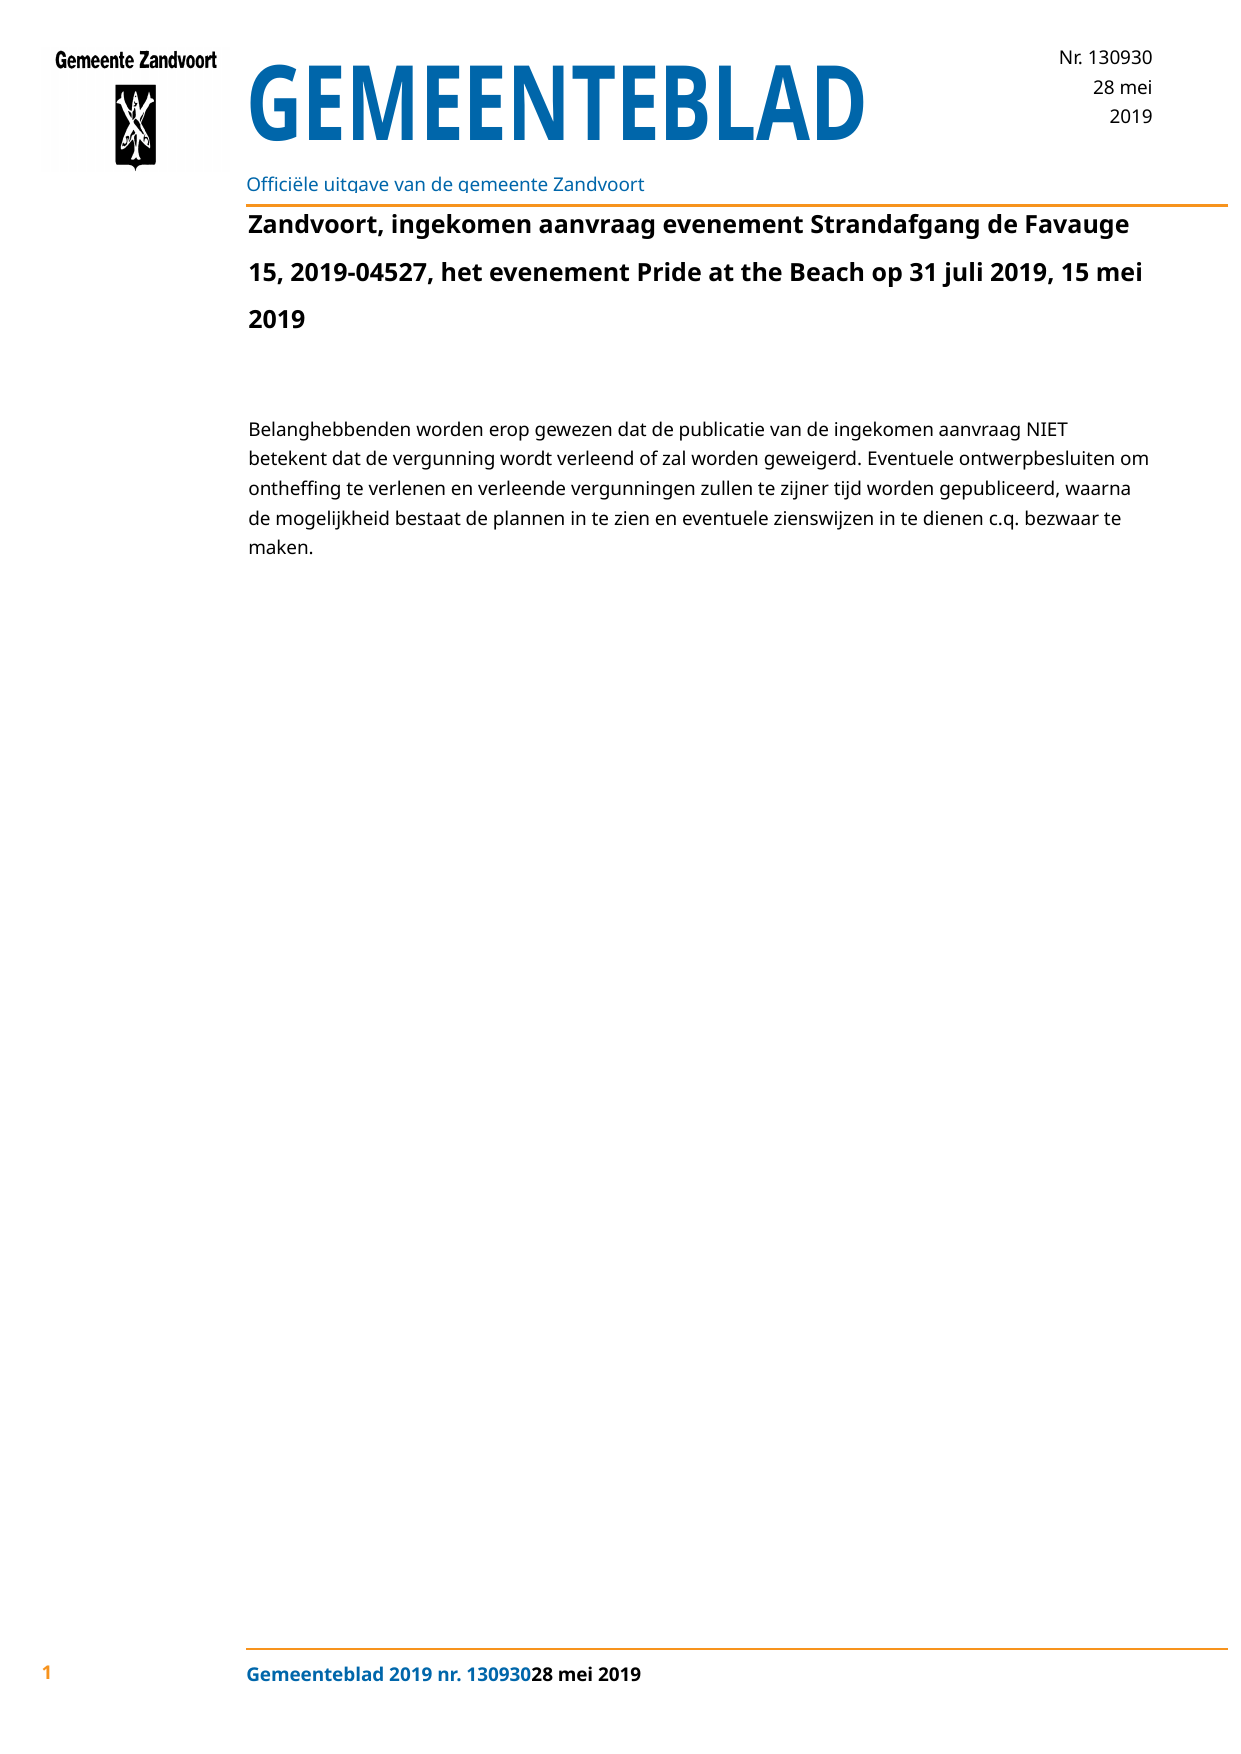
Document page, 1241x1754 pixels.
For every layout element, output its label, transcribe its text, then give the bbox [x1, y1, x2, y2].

text Belanghebbenden worden erop gewezen dat de publicatie van de ingekomen aanvraag NIET betekent dat de vergunning wordt verleend of zal worden geweigerd. Eventuele ontwerpbesluiten om ontheffing te verlenen en verleende vergunningen zullen te zijner tijd worden gepubliceerd, waarna de mogelijkheid bestaat de plannen in te zien en eventuele zienswijzen in te dienen c.q. bezwaar te maken. [248, 416, 1152, 560]
text Zandvoort, ingekomen aanvraag evenement Strandafgang de Favauge 15, 2019-04527, het evenement Pride at the Beach op 31 juli 2019, 15 mei 2019 [248, 207, 1152, 336]
picture [41, 47, 231, 172]
